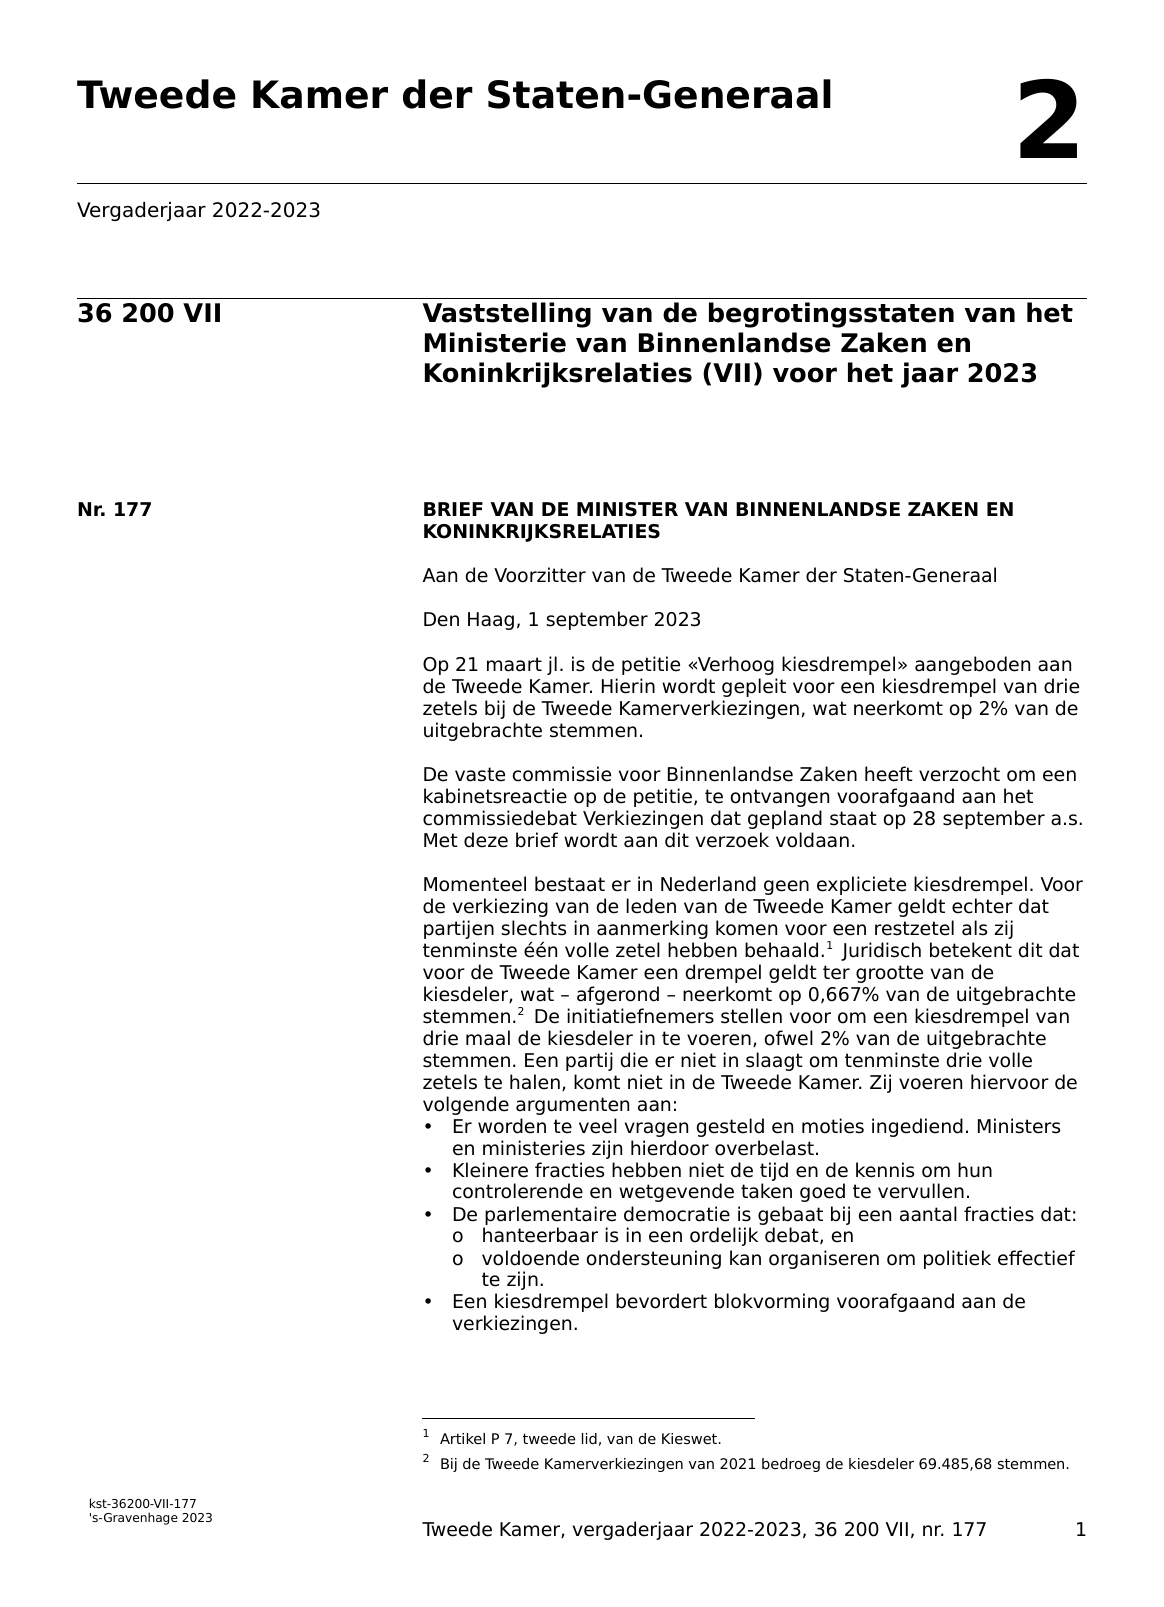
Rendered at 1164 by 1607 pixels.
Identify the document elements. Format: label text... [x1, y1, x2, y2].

text o hanteerbaar is in een ordelijk debat, en [452, 1225, 1087, 1247]
text • Er worden te veel vragen gesteld en moties ingediend. Ministers en ministeries zijn hierdoor overbelast. [422, 1116, 1087, 1159]
text kst-36200-VII-177 [88, 1497, 323, 1511]
table_header Tweede Kamer der Staten-Generaal [77, 59, 886, 183]
text • Kleinere fracties hebben niet de tijd en de kennis om hun controlerende en wetgevende taken goed te vervullen. [422, 1159, 1087, 1203]
text o voldoende ondersteuning kan organiseren om politiek effectief te zijn. [452, 1247, 1087, 1291]
text Den Haag, 1 september 2023 [422, 609, 1087, 631]
text • Een kiesdrempel bevordert blokvorming voorafgaand aan de verkiezingen. [422, 1291, 1087, 1335]
table_cell Vergaderjaar 2022-2023 [77, 184, 1087, 298]
text Aan de Voorzitter van de Tweede Kamer der Staten-Generaal [422, 565, 1087, 587]
subtitle 36 200 VII Vaststelling van de begrotingsstaten van het Ministerie van Binnenlandse Zaken en Koninkrijksrelaties (VII) voor het jaar 2023 [77, 299, 1087, 388]
text Op 21 maart jl. is de petitie «Verhoog kiesdrempel» aangeboden aan de Tweede Kamer. Hierin wordt gepleit voor een kiesdrempel van drie zetels bij de Tweede Kamerverkiezingen, wat neerkomt op 2% van de uitgebrachte stemmen. [422, 653, 1087, 741]
text • De parlementaire democratie is gebaat bij een aantal fracties dat: [422, 1203, 1087, 1225]
subtitle Nr. 177 BRIEF VAN DE MINISTER VAN BINNENLANDSE ZAKEN EN KONINKRIJKSRELATIES [77, 499, 1087, 543]
text De vaste commissie voor Binnenlandse Zaken heeft verzocht om een kabinetsreactie op de petitie, te ontvangen voorafgaand aan het commissiedebat Verkiezingen dat gepland staat op 28 september a.s. Met deze brief wordt aan dit verzoek voldaan. [422, 764, 1087, 852]
table_header 2 [886, 59, 1087, 183]
text 's-Gravenhage 2023 [88, 1511, 323, 1525]
text Artikel P 7, tweede lid, van de Kieswet. [422, 1427, 1087, 1449]
text Bij de Tweede Kamerverkiezingen van 2021 bedroeg de kiesdeler 69.485,68 stemmen. [422, 1452, 1087, 1474]
text Momenteel bestaat er in Nederland geen expliciete kiesdrempel. Voor de verkiezing van de leden van de Tweede Kamer geldt echter dat partijen slechts in aanmerking komen voor een restzetel als zij tenminste één volle zetel hebben behaald. Juridisch betekent dit dat voor de Tweede Kamer een drempel geldt ter grootte van de kiesdeler, wat – afgerond – neerkomt op 0,667% van de uitgebrachte stemmen. De initiatiefnemers stellen voor om een kiesdrempel van drie maal de kiesdeler in te voeren, ofwel 2% van de uitgebrachte stemmen. Een partij die er niet in slaagt om tenminste drie volle zetels te halen, komt niet in de Tweede Kamer. Zij voeren hiervoor de volgende argumenten aan: [422, 874, 1087, 1116]
